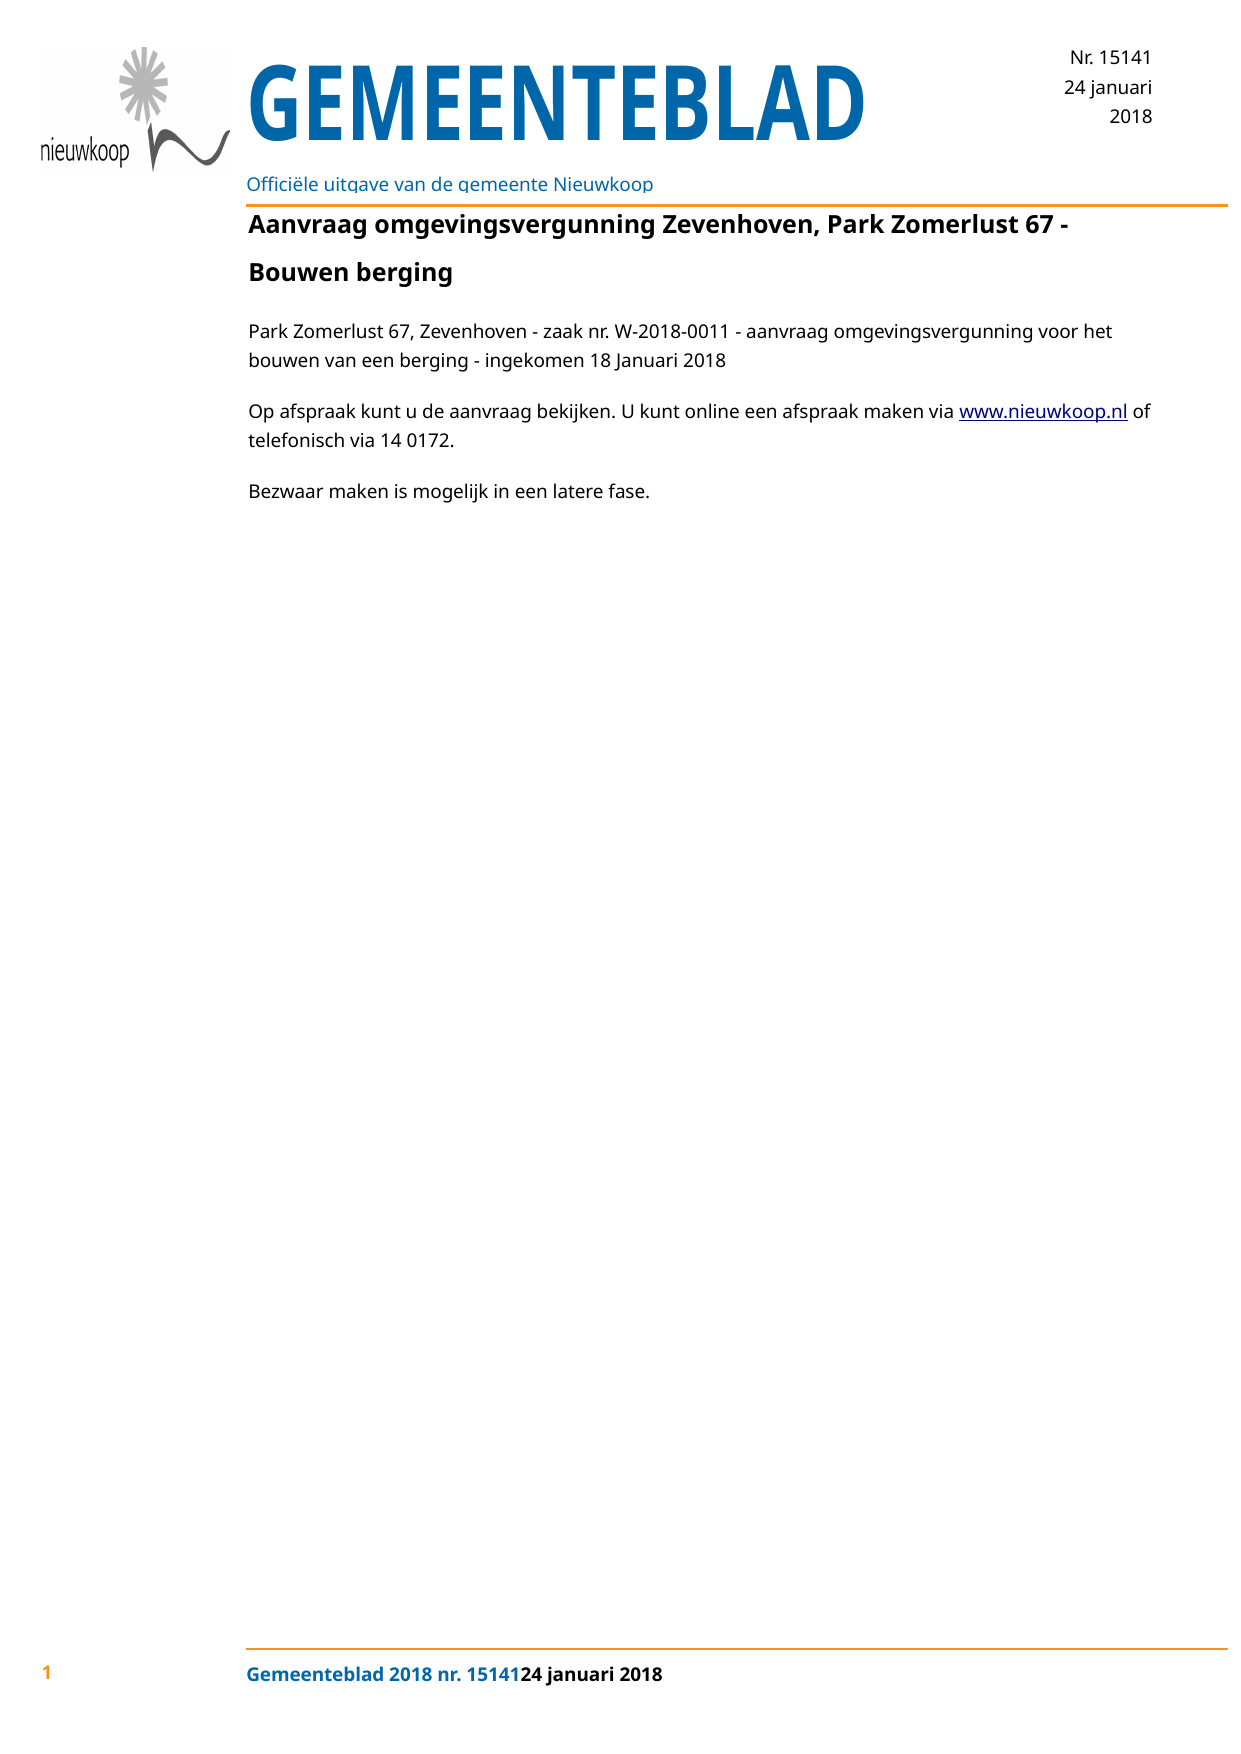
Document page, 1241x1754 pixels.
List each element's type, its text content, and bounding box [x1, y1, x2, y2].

text Aanvraag omgevingsvergunning Zevenhoven, Park Zomerlust 67 - Bouwen berging [248, 207, 1152, 288]
text Park Zomerlust 67, Zevenhoven - zaak nr. W-2018-0011 - aanvraag omgevingsvergunning voor het bouwen van een berging - ingekomen 18 Januari 2018 [248, 318, 1152, 373]
text Op afspraak kunt u de aanvraag bekijken. U kunt online een afspraak maken via www.nieuwkoop.nl of telefonisch via 14 0172. [248, 398, 1152, 453]
text Bezwaar maken is mogelijk in een latere fase. [248, 478, 1152, 504]
picture [41, 47, 231, 172]
